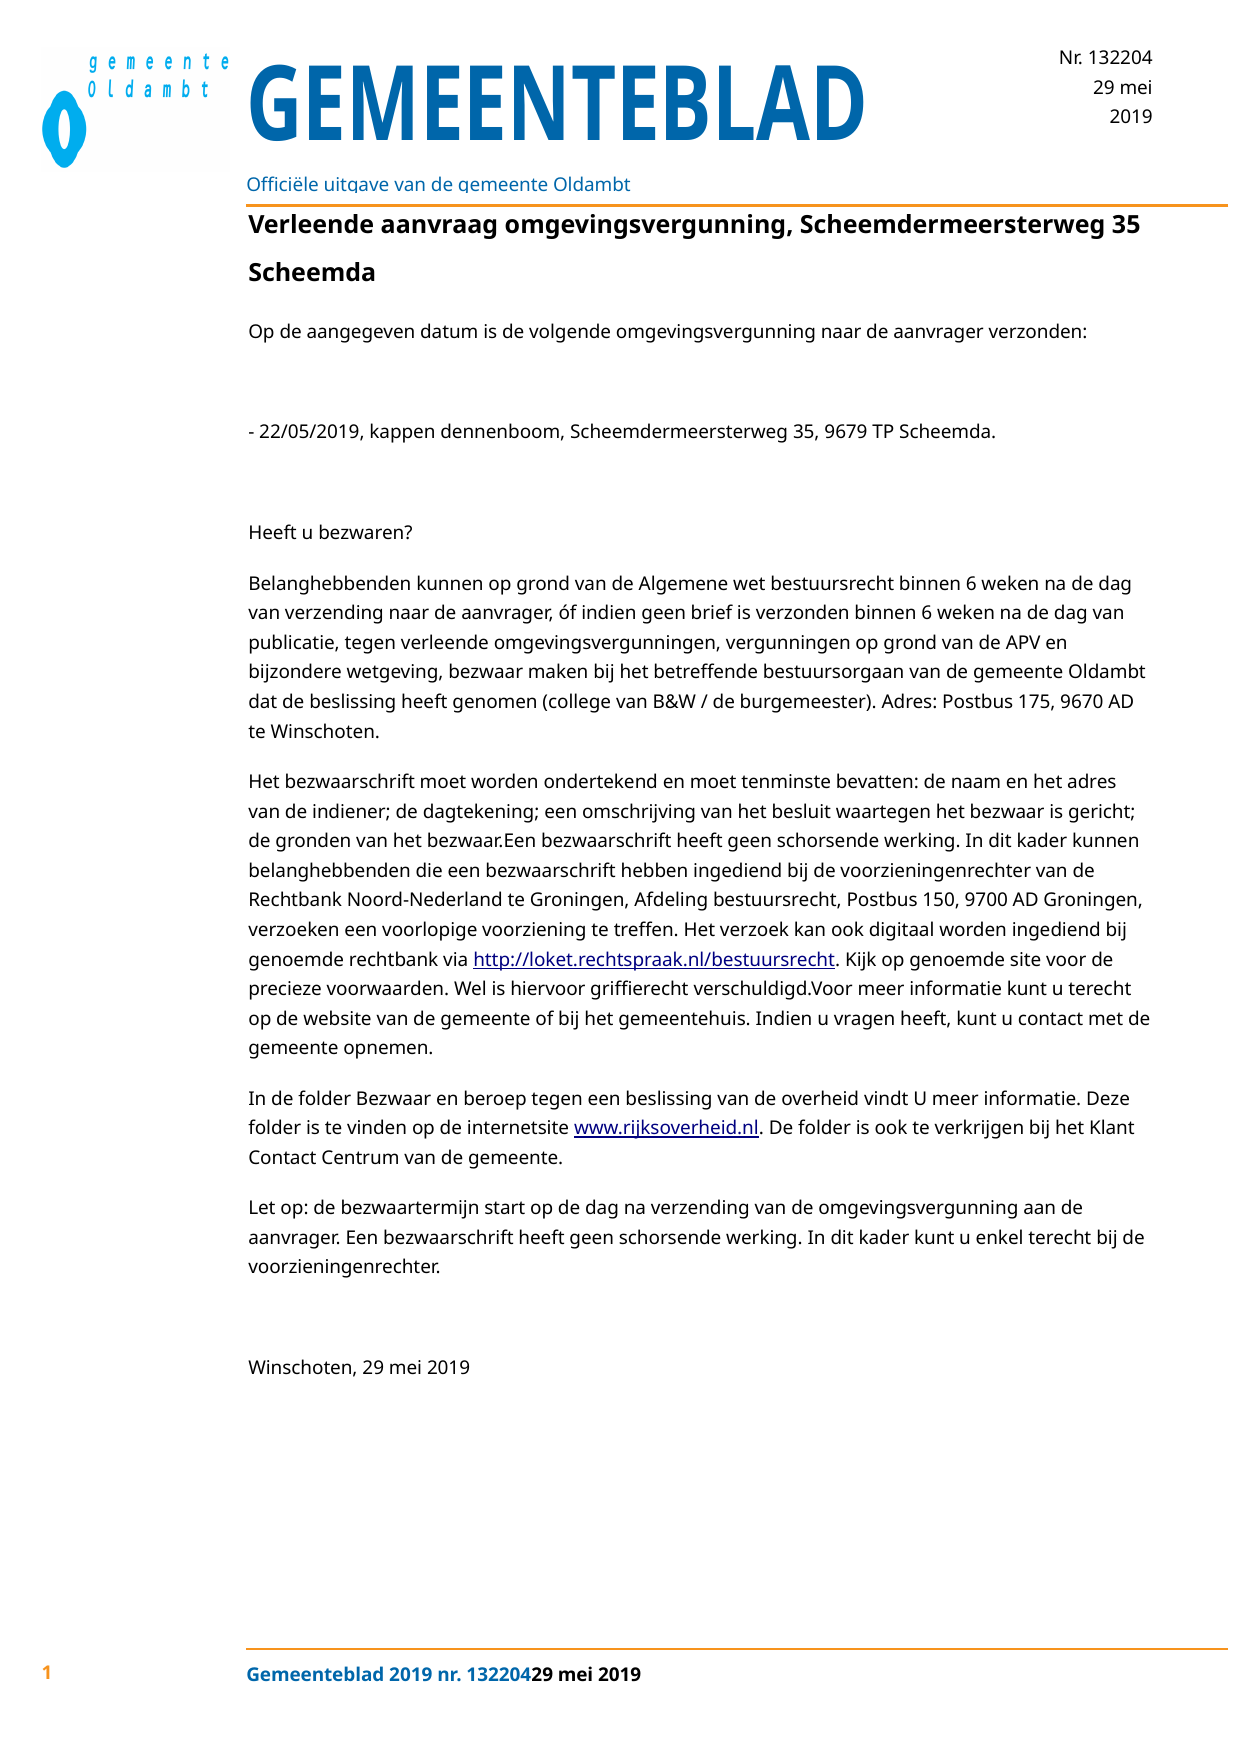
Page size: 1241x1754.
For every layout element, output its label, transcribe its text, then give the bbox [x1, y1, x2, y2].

text Op de aangegeven datum is de volgende omgevingsvergunning naar de aanvrager verzonden: [248, 318, 1152, 344]
picture [41, 47, 231, 172]
text Let op: de bezwaartermijn start op de dag na verzending van de omgevingsvergunning aan de aanvrager. Een bezwaarschrift heeft geen schorsende werking. In dit kader kunt u enkel terecht bij de voorzieningenrechter. [248, 1194, 1152, 1279]
text Belanghebbenden kunnen op grond van de Algemene wet bestuursrecht binnen 6 weken na de dag van verzending naar de aanvrager, óf indien geen brief is verzonden binnen 6 weken na de dag van publicatie, tegen verleende omgevingsvergunningen, vergunningen op grond van de APV en bijzondere wetgeving, bezwaar maken bij het betreffende bestuursorgaan van de gemeente Oldambt dat de beslissing heeft genomen (college van B&W / de burgemeester). Adres: Postbus 175, 9670 AD te Winschoten. [248, 570, 1152, 744]
text In de folder Bezwaar en beroep tegen een beslissing van de overheid vindt U meer informatie. Deze folder is te vinden op de internetsite www.rijksoverheid.nl. De folder is ook te verkrijgen bij het Klant Contact Centrum van de gemeente. [248, 1085, 1152, 1170]
text Verleende aanvraag omgevingsvergunning, Scheemdermeersterweg 35 Scheemda [248, 207, 1152, 288]
text Het bezwaarschrift moet worden ondertekend en moet tenminste bevatten: de naam en het adres van de indiener; de dagtekening; een omschrijving van het besluit waartegen het bezwaar is gericht; de gronden van het bezwaar.Een bezwaarschrift heeft geen schorsende werking. In dit kader kunnen belanghebbenden die een bezwaarschrift hebben ingediend bij de voorzieningenrechter van de Rechtbank Noord-Nederland te Groningen, Afdeling bestuursrecht, Postbus 150, 9700 AD Groningen, verzoeken een voorlopige voorziening te treffen. Het verzoek kan ook digitaal worden ingediend bij genoemde rechtbank via http://loket.rechtspraak.nl/bestuursrecht. Kijk op genoemde site voor de precieze voorwaarden. Wel is hiervoor griffierecht verschuldigd.Voor meer informatie kunt u terecht op de website van de gemeente of bij het gemeentehuis. Indien u vragen heeft, kunt u contact met de gemeente opnemen. [248, 768, 1152, 1060]
text Winschoten, 29 mei 2019 [248, 1354, 1152, 1380]
text Heeft u bezwaren? [248, 519, 1152, 545]
text - 22/05/2019, kappen dennenboom, Scheemdermeersterweg 35, 9679 TP Scheemda. [248, 419, 1152, 444]
